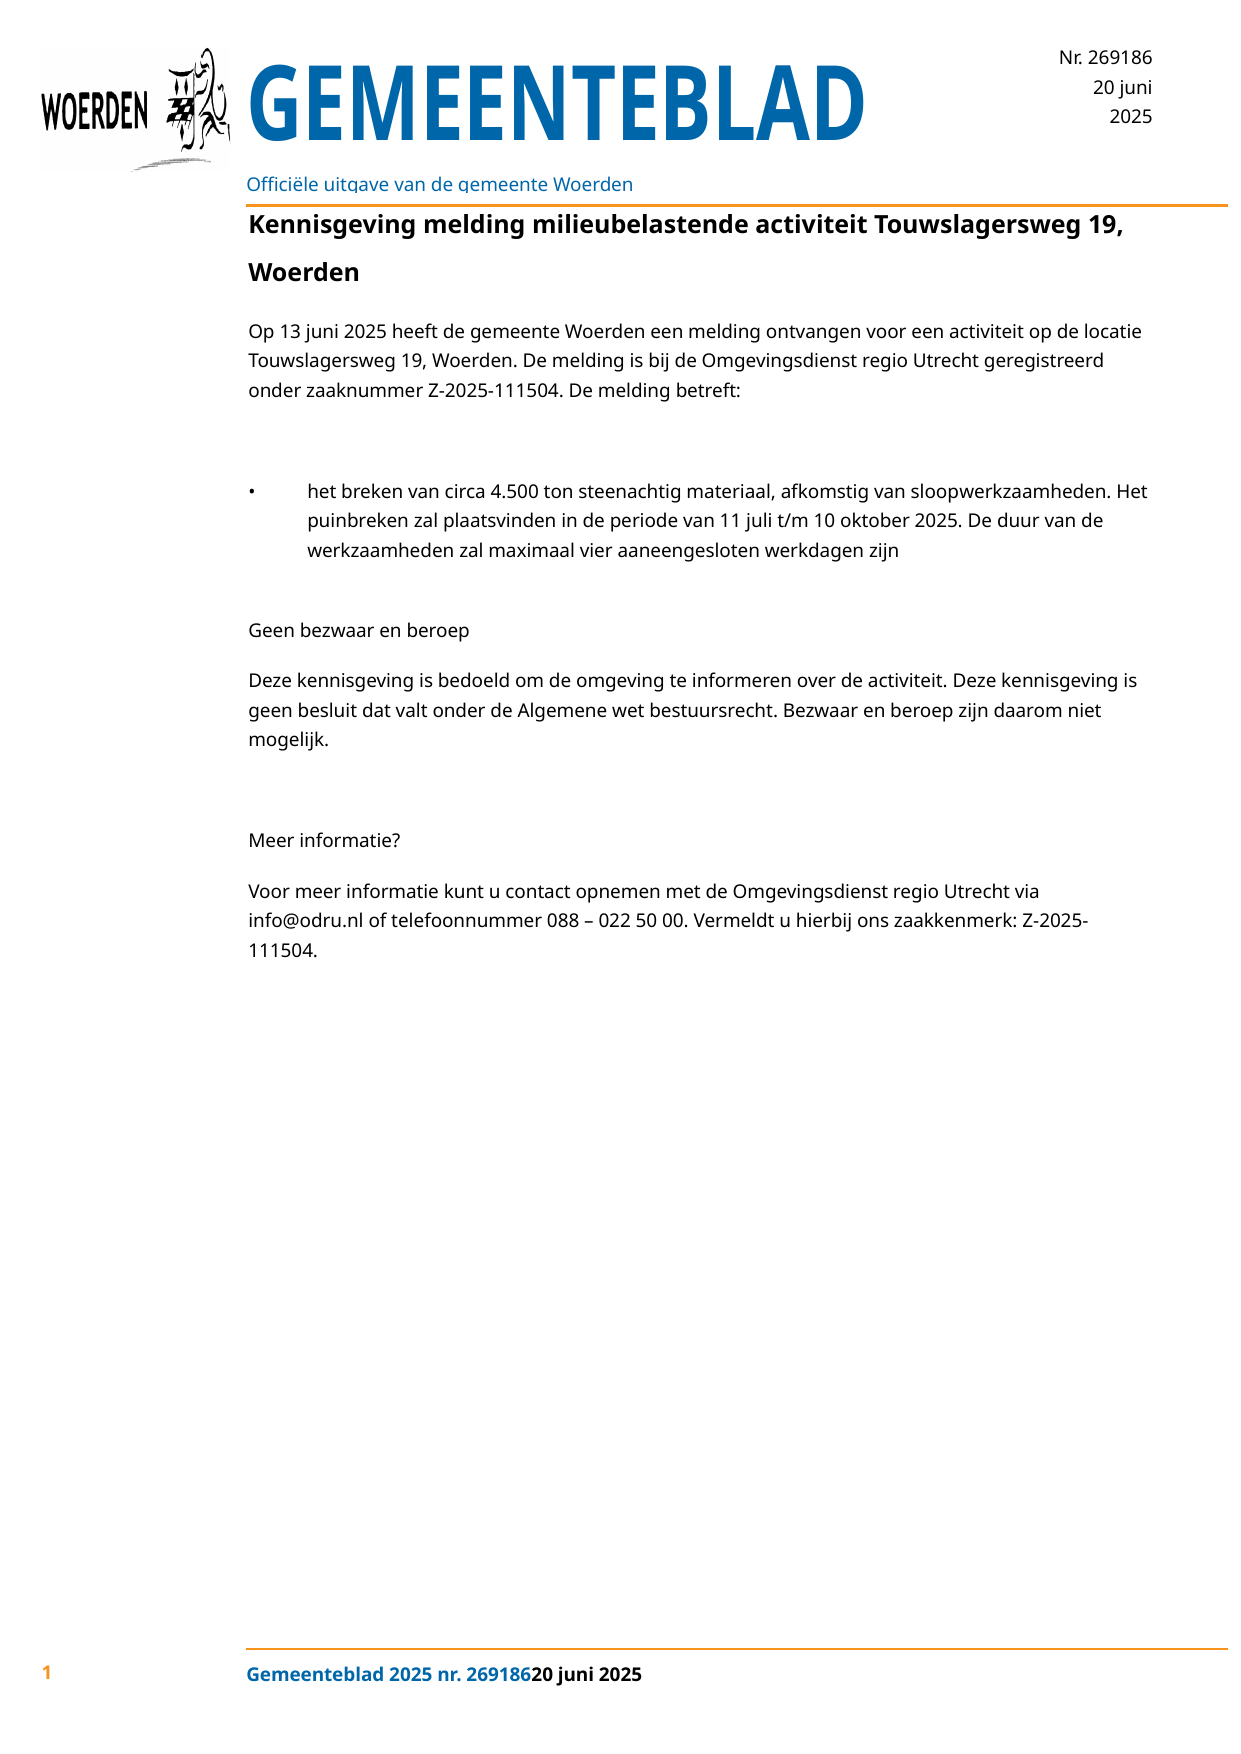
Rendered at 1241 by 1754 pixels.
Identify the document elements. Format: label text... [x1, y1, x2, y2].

list het breken van circa 4.500 ton steenachtig materiaal, afkomstig van sloop­werk­zaam­heden. Het puinbreken zal plaatsvinden in de periode van 11 juli t/m 10 oktober 2025. De duur van de werkzaamheden zal maximaal vier aaneengesloten werkdagen zijn [248, 478, 1152, 563]
text Kennisgeving melding milieubelastende activiteit Touwslagersweg 19, Woerden [248, 207, 1152, 288]
text Meer informatie? [248, 827, 1152, 853]
picture [41, 47, 231, 172]
text Op 13 juni 2025 heeft de gemeente Woerden een melding ontvangen voor een activiteit op de locatie Touwslagersweg 19, Woerden. De melding is bij de Omgevingsdienst regio Utrecht geregistreerd onder zaaknummer Z-2025-111504. De melding betreft: [248, 318, 1152, 403]
text Deze kennisgeving is bedoeld om de omgeving te informeren over de activiteit. Deze kennisgeving is geen besluit dat valt onder de Algemene wet bestuursrecht. Bezwaar en beroep zijn daarom niet mogelijk. [248, 667, 1152, 752]
text Voor meer informatie kunt u contact opnemen met de Omgevingsdienst regio Utrecht via info@odru.nl of telefoonnummer 088 – 022 50 00. Vermeldt u hierbij ons zaakkenmerk: Z-2025-111504. [248, 878, 1152, 963]
text Geen bezwaar en beroep [248, 617, 1152, 643]
